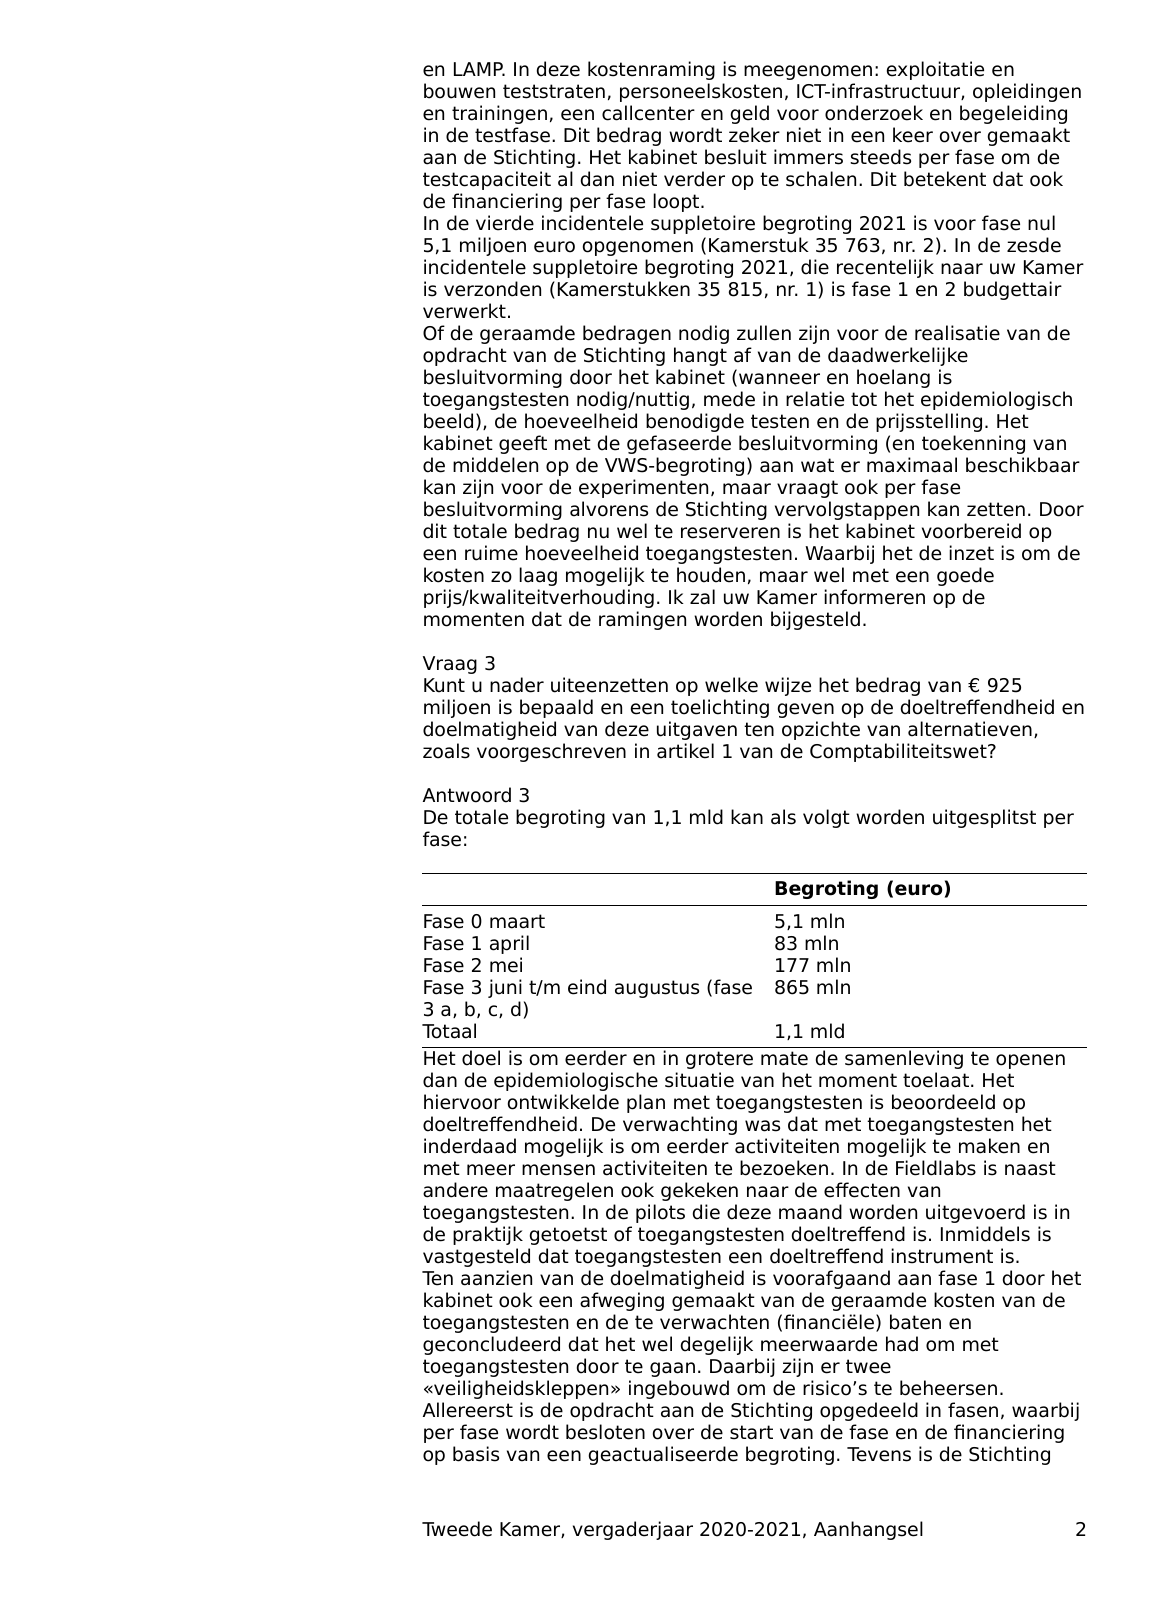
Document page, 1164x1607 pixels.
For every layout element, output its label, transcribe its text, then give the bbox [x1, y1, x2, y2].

table_cell 83 mln [768, 933, 1087, 955]
table_cell 5,1 mln [768, 906, 1087, 933]
table_cell Fase 2 mei [422, 955, 768, 977]
table_cell Fase 0 maart [422, 906, 768, 933]
table_cell 1,1 mld [768, 1021, 1087, 1047]
table_cell Fase 3 juni t/m eind augustus (fase 3 a, b, c, d) [422, 977, 768, 1021]
table_header [422, 874, 768, 905]
text en LAMP. In deze kostenraming is meegenomen: exploitatie en bouwen teststraten, personeelskosten, ICT-infrastructuur, opleidingen en trainingen, een callcenter en geld voor onderzoek en begeleiding in de testfase. Dit bedrag wordt zeker niet in een keer over gemaakt aan de Stichting. Het kabinet besluit immers steeds per fase om de testcapaciteit al dan niet verder op te schalen. Dit betekent dat ook de financiering per fase loopt. [422, 59, 1087, 213]
table_cell 177 mln [768, 955, 1087, 977]
text Ten aanzien van de doelmatigheid is voorafgaand aan fase 1 door het kabinet ook een afweging gemaakt van de geraamde kosten van de toegangstesten en de te verwachten (financiële) baten en geconcludeerd dat het wel degelijk meerwaarde had om met toegangstesten door te gaan. Daarbij zijn er twee «veiligheidskleppen» ingebouwd om de risico’s te beheersen. Allereerst is de opdracht aan de Stichting opgedeeld in fasen, waarbij per fase wordt besloten over de start van de fase en de financiering op basis van een geactualiseerde begroting. Tevens is de Stichting [422, 1268, 1087, 1466]
text Antwoord 3 [422, 785, 1087, 807]
table_header Begroting (euro) [768, 874, 1087, 905]
text Kunt u nader uiteenzetten op welke wijze het bedrag van € 925 miljoen is bepaald en een toelichting geven op de doeltreffendheid en doelmatigheid van deze uitgaven ten opzichte van alternatieven, zoals voorgeschreven in artikel 1 van de Comptabiliteitswet? [422, 675, 1087, 763]
table_cell Totaal [422, 1021, 768, 1047]
text In de vierde incidentele suppletoire begroting 2021 is voor fase nul 5,1 miljoen euro opgenomen (Kamerstuk 35 763, nr. 2). In de zesde incidentele suppletoire begroting 2021, die recentelijk naar uw Kamer is verzonden (Kamerstukken 35 815, nr. 1) is fase 1 en 2 budgettair verwerkt. [422, 213, 1087, 323]
text De totale begroting van 1,1 mld kan als volgt worden uitgesplitst per fase: [422, 807, 1087, 851]
table_cell 865 mln [768, 977, 1087, 1021]
text Vraag 3 [422, 653, 1087, 675]
text Het doel is om eerder en in grotere mate de samenleving te openen dan de epidemiologische situatie van het moment toelaat. Het hiervoor ontwikkelde plan met toegangstesten is beoordeeld op doeltreffendheid. De verwachting was dat met toegangstesten het inderdaad mogelijk is om eerder activiteiten mogelijk te maken en met meer mensen activiteiten te bezoeken. In de Fieldlabs is naast andere maatregelen ook gekeken naar de effecten van toegangstesten. In de pilots die deze maand worden uitgevoerd is in de praktijk getoetst of toegangstesten doeltreffend is. Inmiddels is vastgesteld dat toegangstesten een doeltreffend instrument is. [422, 1048, 1087, 1268]
table_cell Fase 1 april [422, 933, 768, 955]
text Of de geraamde bedragen nodig zullen zijn voor de realisatie van de opdracht van de Stichting hangt af van de daadwerkelijke besluitvorming door het kabinet (wanneer en hoelang is toegangstesten nodig/nuttig, mede in relatie tot het epidemiologisch beeld), de hoeveelheid benodigde testen en de prijsstelling. Het kabinet geeft met de gefaseerde besluitvorming (en toekenning van de middelen op de VWS-begroting) aan wat er maximaal beschikbaar kan zijn voor de experimenten, maar vraagt ook per fase besluitvorming alvorens de Stichting vervolgstappen kan zetten. Door dit totale bedrag nu wel te reserveren is het kabinet voorbereid op een ruime hoeveelheid toegangstesten. Waarbij het de inzet is om de kosten zo laag mogelijk te houden, maar wel met een goede prijs/kwaliteitverhouding. Ik zal uw Kamer informeren op de momenten dat de ramingen worden bijgesteld. [422, 323, 1087, 631]
